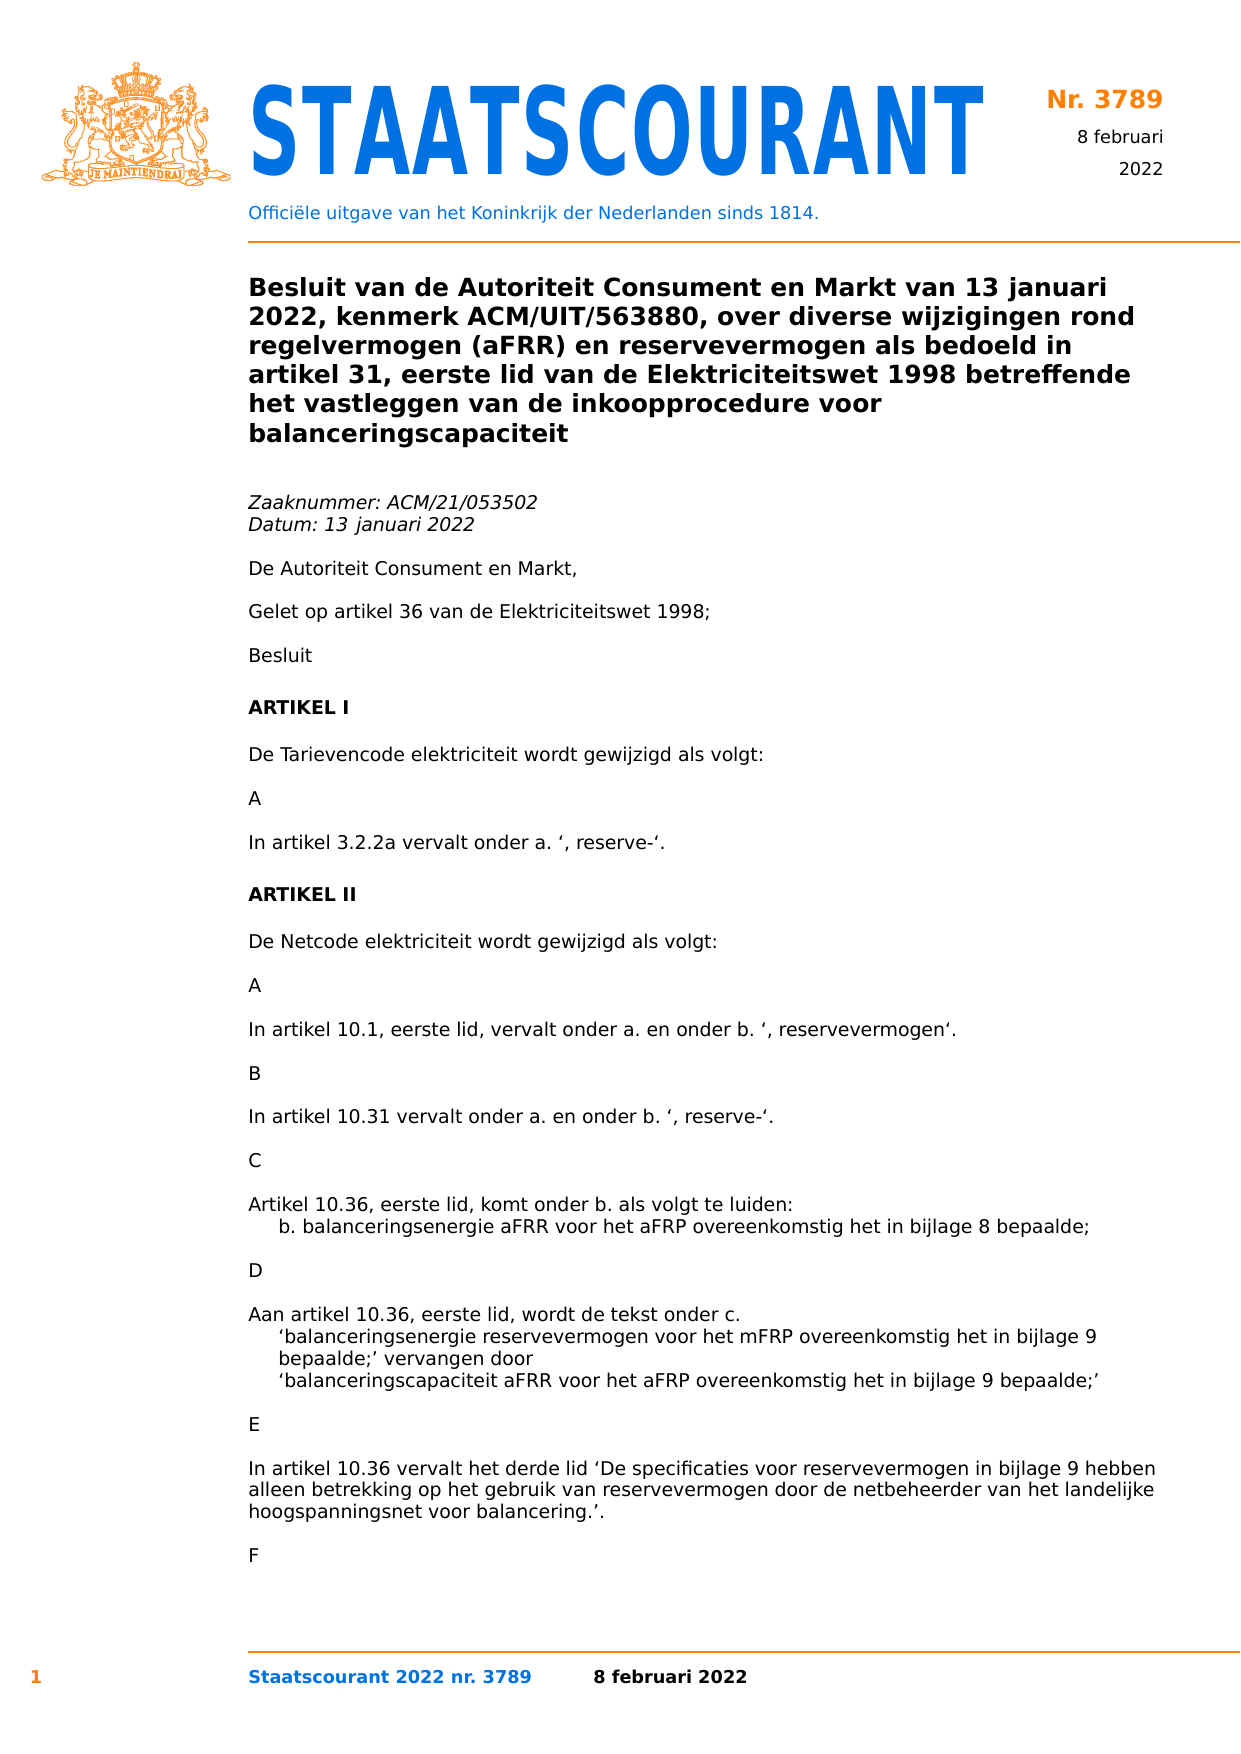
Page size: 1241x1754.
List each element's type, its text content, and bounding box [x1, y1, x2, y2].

text b. balanceringsenergie aFRR voor het aFRP overeenkomstig het in bijlage 8 bepaalde; [278, 1216, 1163, 1238]
text De Tarievencode elektriciteit wordt gewijzigd als volgt: [248, 744, 1163, 766]
text In artikel 10.36 vervalt het derde lid ‘De specificaties voor reservevermogen in bijlage 9 hebben alleen betrekking op het gebruik van reservevermogen door de netbeheerder van het landelijke hoogspanningsnet voor balancering.’. [248, 1457, 1163, 1523]
text Gelet op artikel 36 van de Elektriciteitswet 1998; [248, 601, 1163, 623]
text Artikel 10.36, eerste lid, komt onder b. als volgt te luiden: [248, 1194, 1163, 1216]
table_header [25, 62, 248, 241]
text De Autoriteit Consument en Markt, [248, 558, 1163, 579]
table_cell 8 februari [998, 121, 1240, 153]
text De Netcode elektriciteit wordt gewijzigd als volgt: [248, 931, 1163, 953]
text A [248, 975, 1163, 997]
text Datum: 13 januari 2022 [248, 514, 1163, 536]
text C [248, 1150, 1163, 1172]
table_header Nr. 3789 [998, 62, 1240, 121]
table_cell Officiële uitgave van het Koninkrijk der Nederlanden sinds 1814. [248, 203, 1240, 241]
text Besluit [248, 645, 1163, 667]
text In artikel 10.31 vervalt onder a. en onder b. ‘, reserve-‘. [248, 1106, 1163, 1128]
text B [248, 1062, 1163, 1084]
text In artikel 10.1, eerste lid, vervalt onder a. en onder b. ‘, reservevermogen‘. [248, 1019, 1163, 1041]
table_cell 2022 [998, 153, 1240, 203]
text F [248, 1545, 1163, 1567]
text In artikel 3.2.2a vervalt onder a. ‘, reserve-‘. [248, 832, 1163, 854]
table_header STAATSCOURANT [248, 62, 998, 203]
subtitle ARTIKEL I [248, 697, 1163, 719]
text Zaaknummer: ACM/21/053502 [248, 492, 1163, 514]
text ‘balanceringsenergie reservevermogen voor het mFRP overeenkomstig het in bijlage 9 bepaalde;’ vervangen door [278, 1326, 1163, 1370]
text E [248, 1413, 1163, 1436]
subtitle ARTIKEL II [248, 884, 1163, 906]
text Aan artikel 10.36, eerste lid, wordt de tekst onder c. [248, 1304, 1163, 1326]
text D [248, 1260, 1163, 1282]
subtitle Besluit van de Autoriteit Consument en Markt van 13 januari 2022, kenmerk ACM/UIT/563880, over diverse wijzigingen rond regelvermogen (aFRR) en reservevermogen als bedoeld in artikel 31, eerste lid van de Elektriciteitswet 1998 betreffende het vastleggen van de inkoopprocedure voor balanceringscapaciteit [248, 273, 1163, 448]
picture [41, 62, 231, 186]
text A [248, 788, 1163, 810]
text ‘balanceringscapaciteit aFRR voor het aFRP overeenkomstig het in bijlage 9 bepaalde;’ [278, 1370, 1163, 1392]
